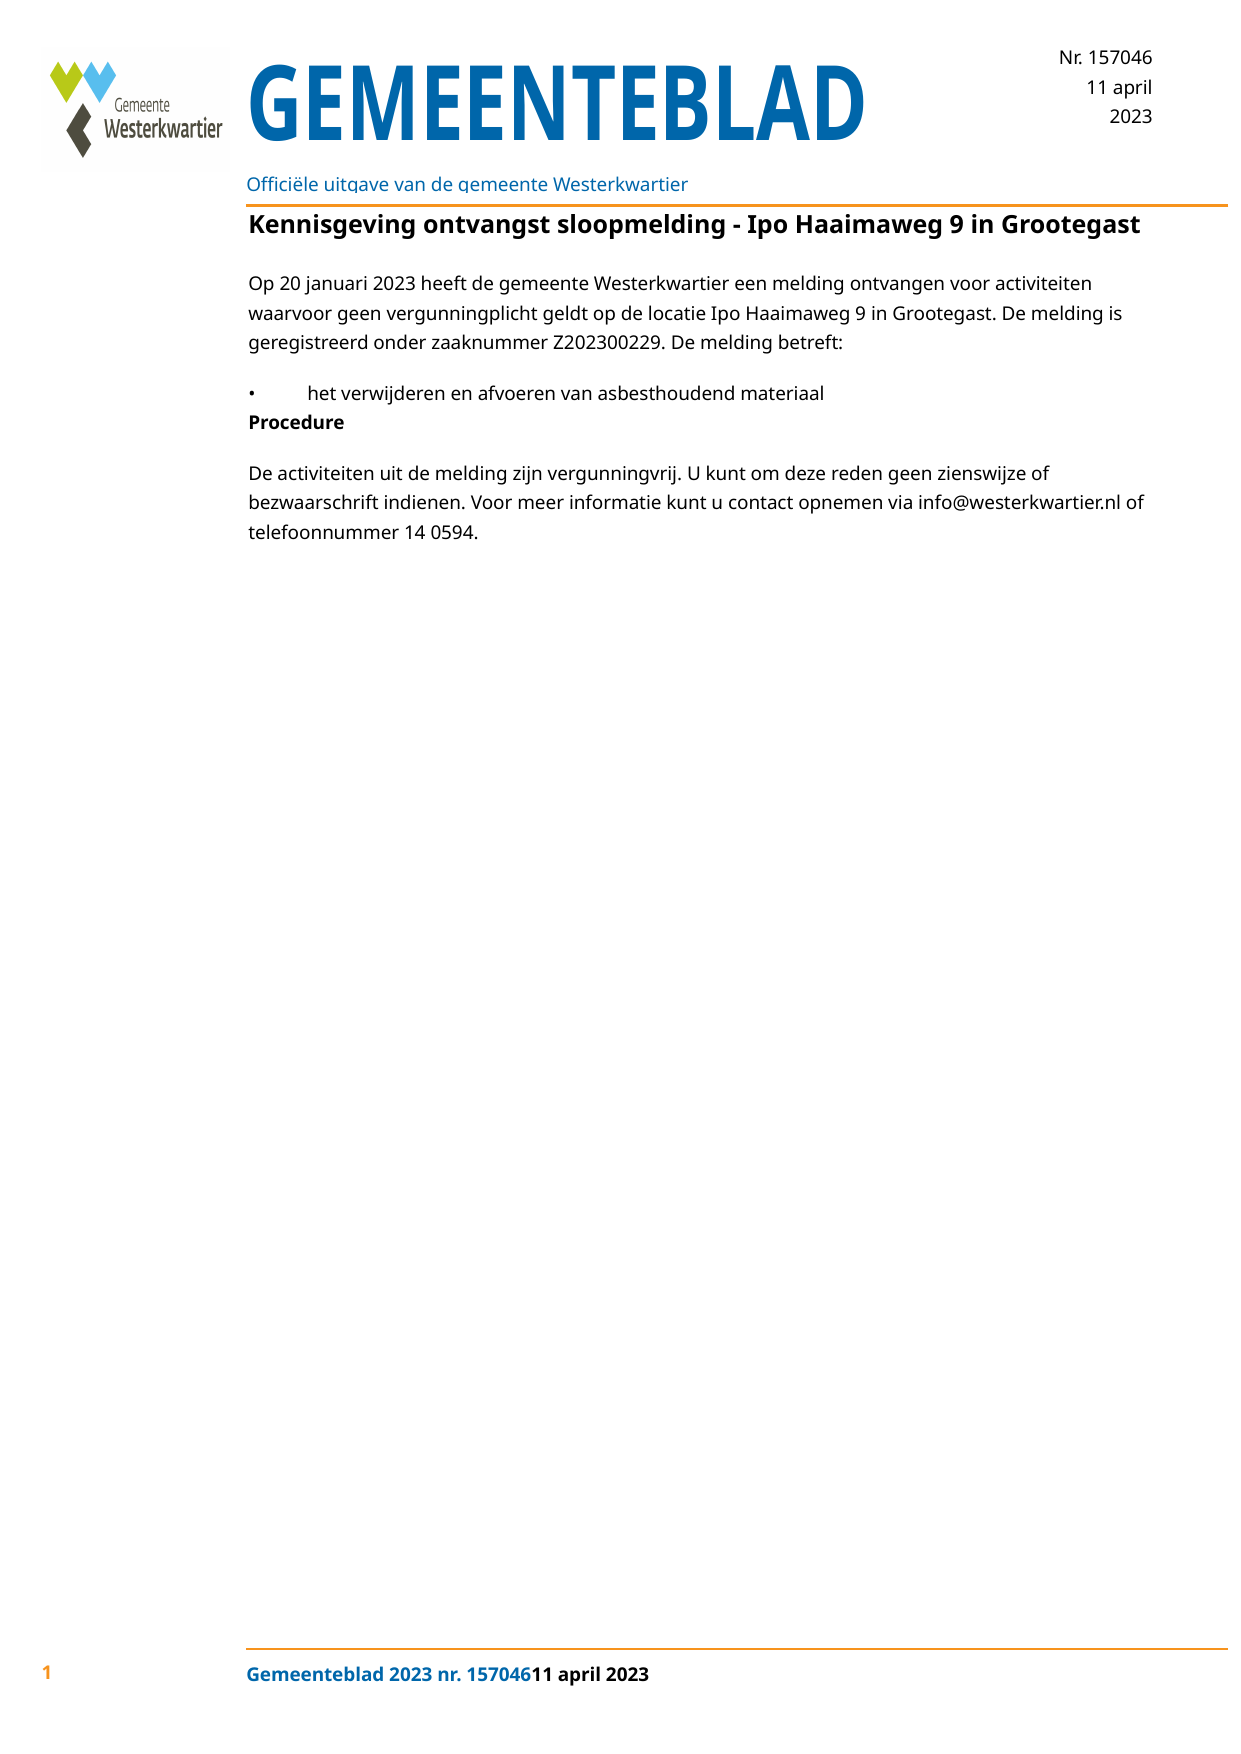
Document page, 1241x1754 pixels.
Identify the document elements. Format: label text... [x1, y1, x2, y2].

text Op 20 januari 2023 heeft de gemeente Westerkwartier een melding ontvangen voor activiteiten waarvoor geen vergunningplicht geldt op de locatie Ipo Haaimaweg 9 in Grootegast. De melding is geregistreerd onder zaaknummer Z202300229. De melding betreft: [248, 270, 1152, 355]
picture [41, 47, 231, 172]
list het verwijderen en afvoeren van asbesthoudend materiaal [248, 380, 1152, 406]
text Kennisgeving ontvangst sloopmelding - Ipo Haaimaweg 9 in Grootegast [248, 207, 1152, 241]
text Procedure [248, 409, 1152, 435]
text De activiteiten uit de melding zijn vergunningvrij. U kunt om deze reden geen zienswijze of bezwaarschrift indienen. Voor meer informatie kunt u contact opnemen via info@westerkwartier.nl of telefoonnummer 14 0594. [248, 460, 1152, 545]
